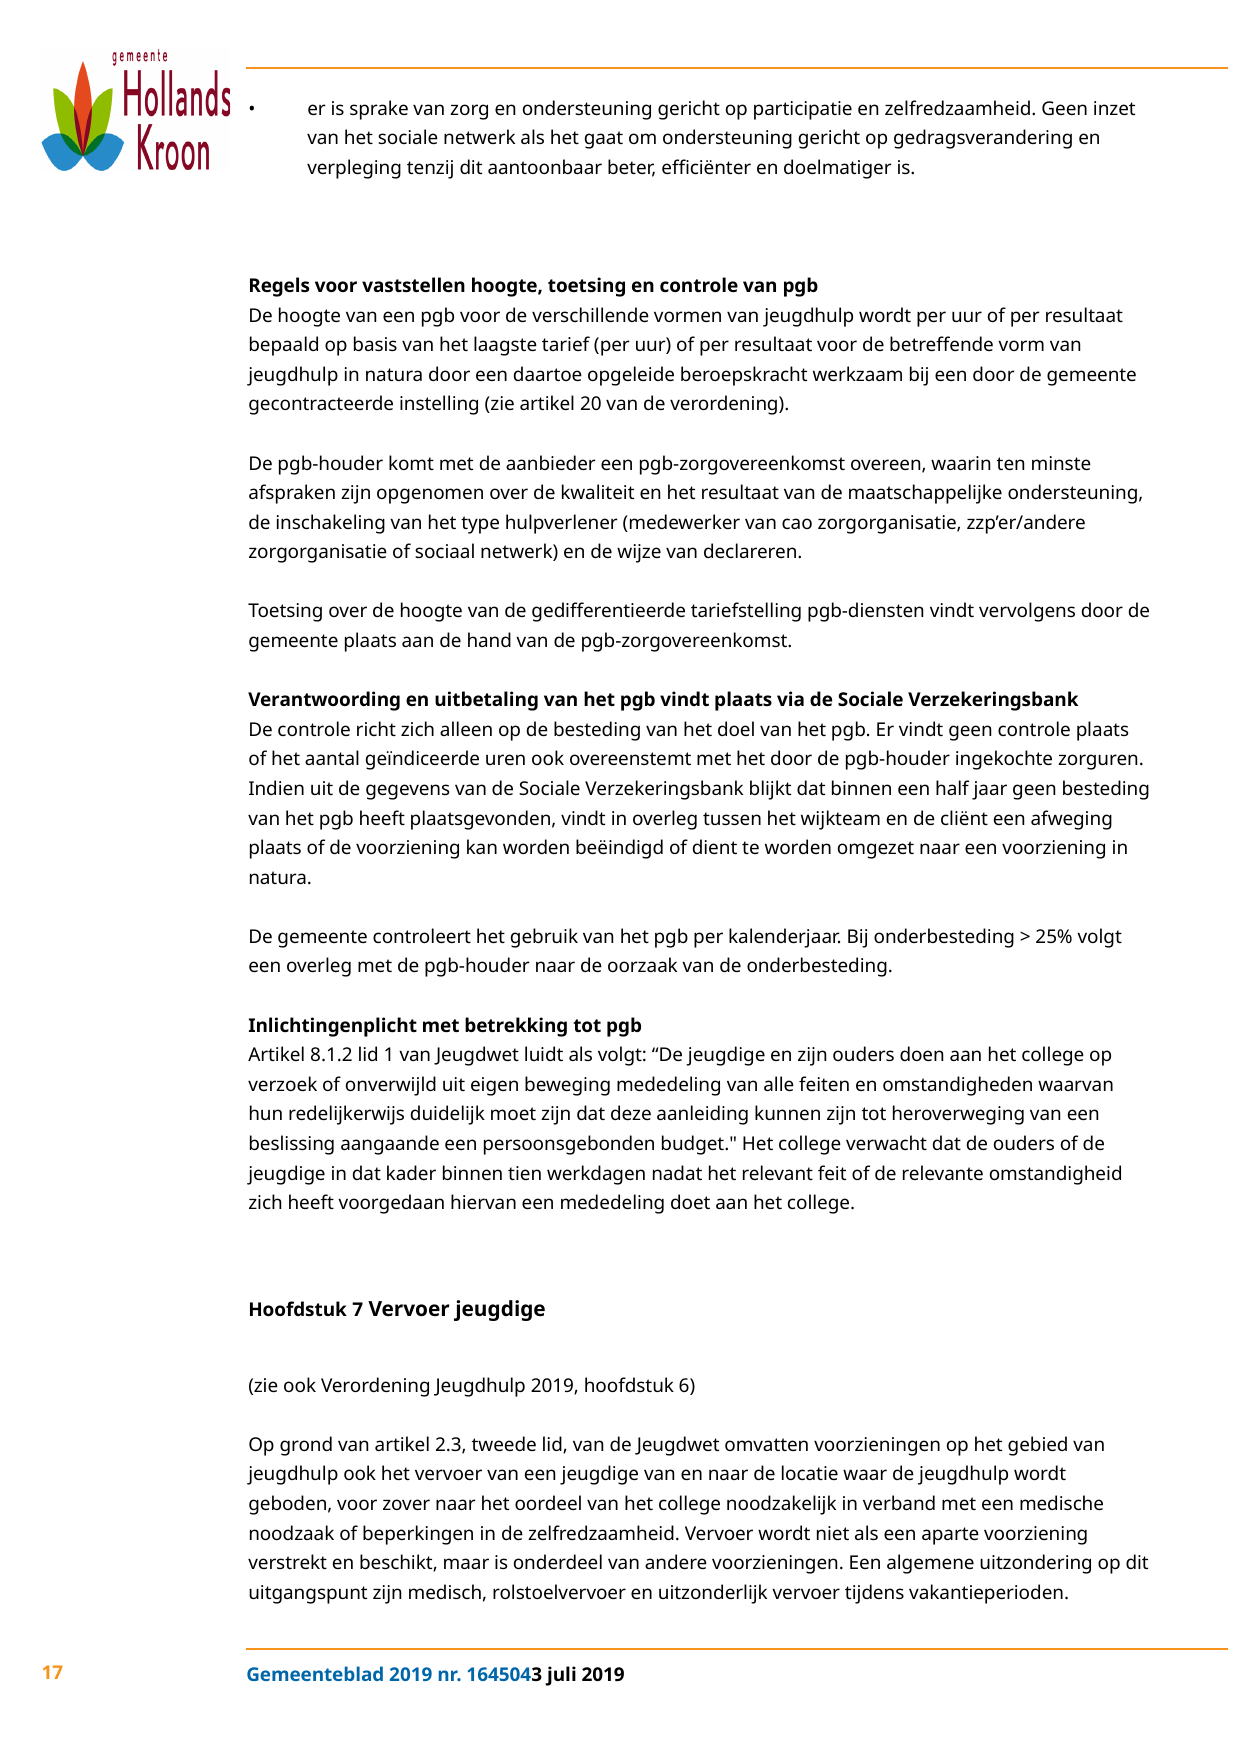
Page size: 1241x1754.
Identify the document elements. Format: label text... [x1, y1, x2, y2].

text De controle richt zich alleen op de besteding van het doel van het pgb. Er vindt geen controle plaats of het aantal geïndiceerde uren ook overeenstemt met het door de pgb-houder ingekochte zorguren. [248, 716, 1152, 771]
text Regels voor vaststellen hoogte, toetsing en controle van pgb [248, 272, 1152, 298]
text Verantwoording en uitbetaling van het pgb vindt plaats via de Sociale Verzekeringsbank [248, 686, 1152, 712]
text De hoogte van een pgb voor de verschillende vormen van jeugdhulp wordt per uur of per resultaat bepaald op basis van het laagste tarief (per uur) of per resultaat voor de betreffende vorm van jeugdhulp in natura door een daartoe opgeleide beroepskracht werkzaam bij een door de gemeente gecontracteerde instelling (zie artikel 20 van de verordening). [248, 302, 1152, 416]
text Op grond van artikel 2.3, tweede lid, van de Jeugdwet omvatten voorzieningen op het gebied van jeugdhulp ook het vervoer van een jeugdige van en naar de locatie waar de jeugdhulp wordt geboden, voor zover naar het oordeel van het college noodzakelijk in verband met een medische noodzaak of beperkingen in de zelfredzaamheid. Vervoer wordt niet als een aparte voorziening verstrekt en beschikt, maar is onderdeel van andere voorzieningen. Een algemene uitzondering op dit uitgangspunt zijn medisch, rolstoelvervoer en uitzonderlijk vervoer tijdens vakantieperioden. [248, 1431, 1152, 1605]
text Artikel 8.1.2 lid 1 van Jeugdwet luidt als volgt: “De jeugdige en zijn ouders doen aan het college op verzoek of onverwijld uit eigen beweging mededeling van alle feiten en omstandigheden waarvan hun redelijkerwijs duidelijk moet zijn dat deze aanleiding kunnen zijn tot heroverweging van een beslissing aangaande een persoonsgebonden budget." Het college verwacht dat de ouders of de jeugdige in dat kader binnen tien werkdagen nadat het relevant feit of de relevante omstandigheid zich heeft voorgedaan hiervan een mededeling doet aan het college. [248, 1041, 1152, 1215]
text De gemeente controleert het gebruik van het pgb per kalenderjaar. Bij onderbesteding > 25% volgt een overleg met de pgb-houder naar de oorzaak van de onderbesteding. [248, 923, 1152, 978]
text (zie ook Verordening Jeugdhulp 2019, hoofdstuk 6) [248, 1372, 1152, 1398]
text Indien uit de gegevens van de Sociale Verzekeringsbank blijkt dat binnen een half jaar geen besteding van het pgb heeft plaatsgevonden, vindt in overleg tussen het wijkteam en de cliënt een afweging plaats of de voorziening kan worden beëindigd of dient te worden omgezet naar een voorziening in natura. [248, 775, 1152, 890]
list er is sprake van zorg en ondersteuning gericht op participatie en zelfredzaamheid. Geen inzet van het sociale netwerk als het gaat om ondersteuning gericht op gedragsverandering en verpleging tenzij dit aantoonbaar beter, efficiënter en doelmatiger is. [248, 95, 1152, 180]
text Hoofdstuk 7 Vervoer jeugdige [248, 1294, 1152, 1323]
text Inlichtingenplicht met betrekking tot pgb [248, 1012, 1152, 1038]
text Toetsing over de hoogte van de gedifferentieerde tariefstelling pgb-diensten vindt vervolgens door de gemeente plaats aan de hand van de pgb-zorgovereenkomst. [248, 598, 1152, 653]
text De pgb-houder komt met de aanbieder een pgb-zorgovereenkomst overeen, waarin ten minste afspraken zijn opgenomen over de kwaliteit en het resultaat van de maatschappelijke ondersteuning, de inschakeling van het type hulpverlener (medewerker van cao zorgorganisatie, zzp’er/andere zorgorganisatie of sociaal netwerk) en de wijze van declareren. [248, 450, 1152, 564]
picture [41, 47, 231, 172]
